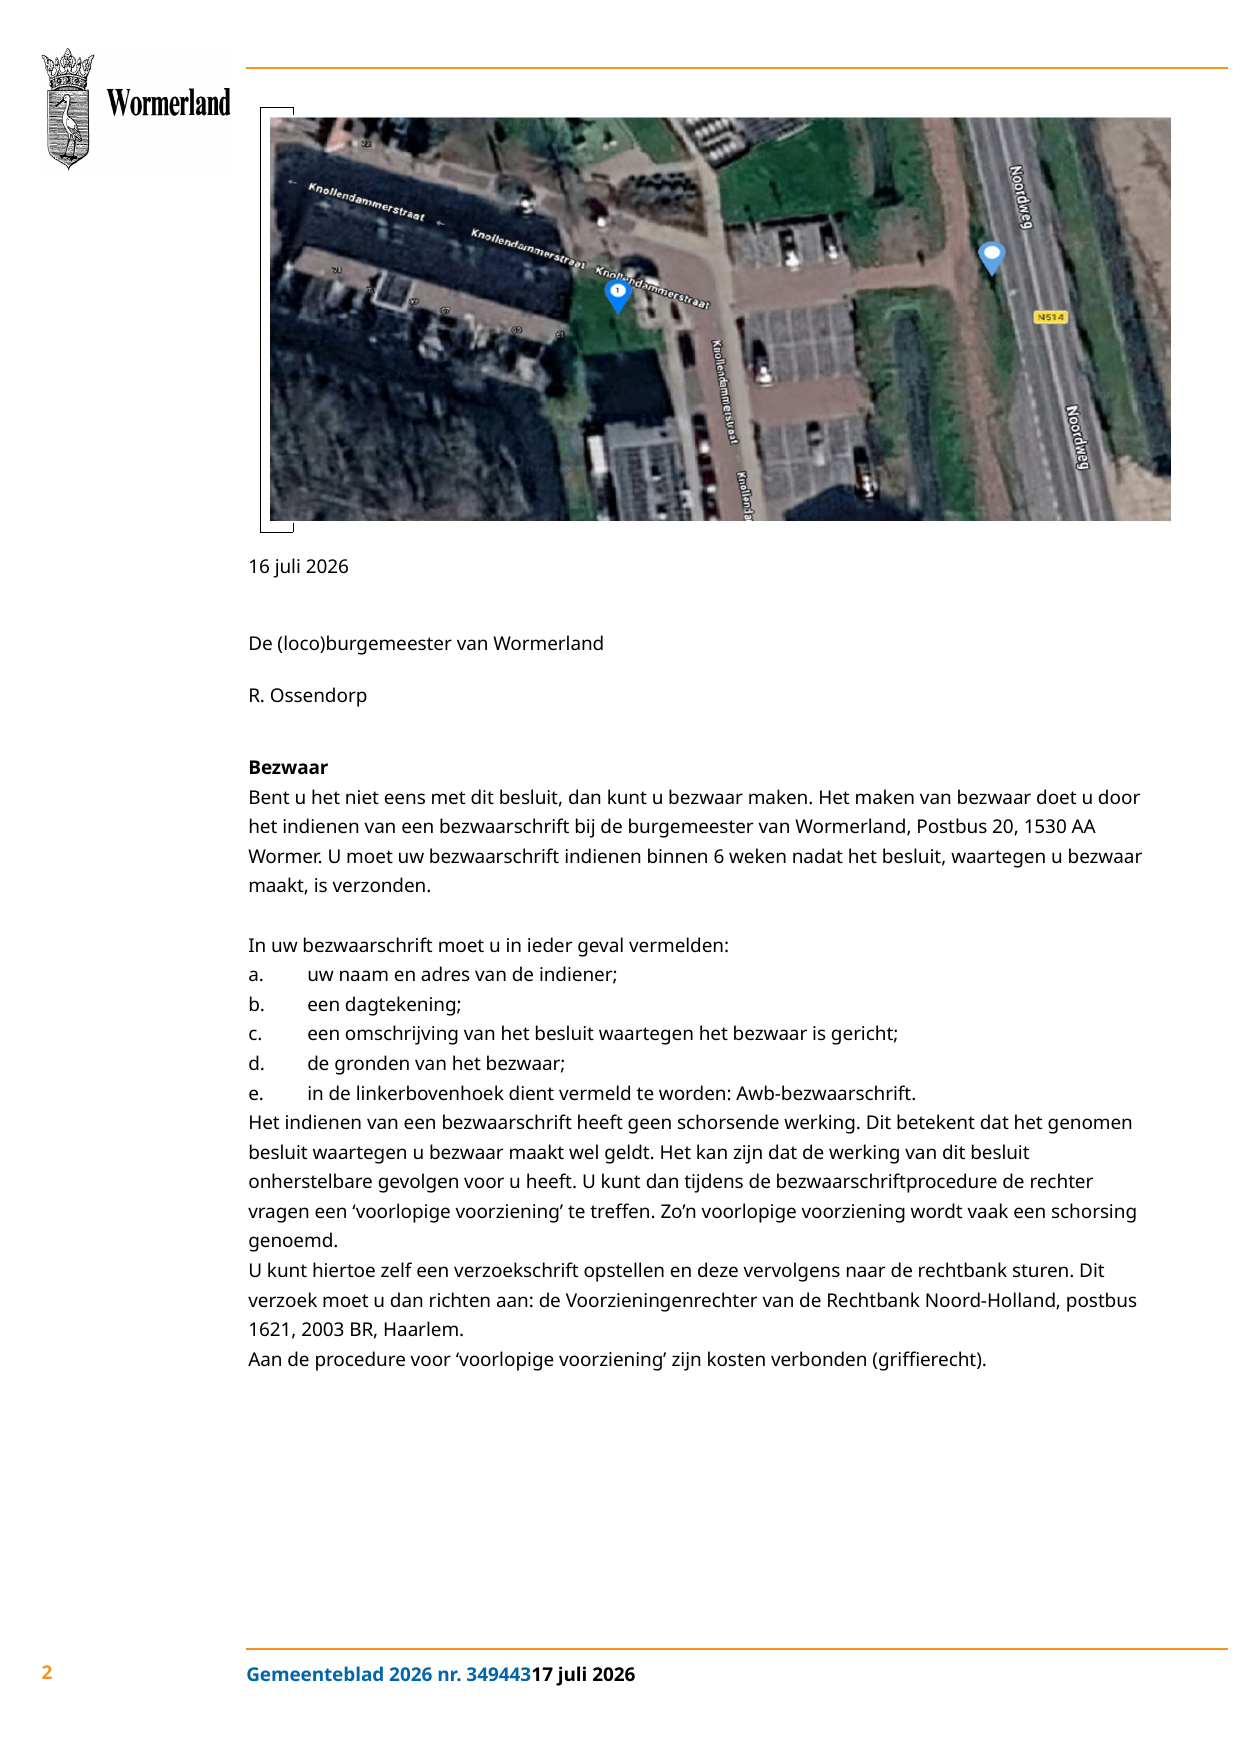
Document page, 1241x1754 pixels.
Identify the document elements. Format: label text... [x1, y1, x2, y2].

text R. Ossendorp [248, 682, 1152, 708]
list in de linkerbovenhoek dient vermeld te worden: Awb-bezwaarschrift. [248, 1080, 1152, 1105]
list uw naam en adres van de indiener; [248, 961, 1152, 987]
text Aan de procedure voor ‘voorlopige voorziening’ zijn kosten verbonden (griffierecht). [248, 1346, 1152, 1372]
text 16 juli 2026 [248, 553, 1152, 579]
text Bent u het niet eens met dit besluit, dan kunt u bezwaar maken. Het maken van bezwaar doet u door het indienen van een bezwaarschrift bij de burgemeester van Wormerland, Postbus 20, 1530 AA Wormer. U moet uw bezwaarschrift indienen binnen 6 weken nadat het besluit, waartegen u bezwaar maakt, is verzonden. [248, 784, 1152, 898]
list een omschrijving van het besluit waartegen het bezwaar is gericht; [248, 1021, 1152, 1046]
picture [41, 47, 231, 172]
list de gronden van het bezwaar; [248, 1050, 1152, 1076]
text Bezwaar [248, 754, 1152, 780]
text U kunt hiertoe zelf een verzoekschrift opstellen en deze vervolgens naar de rechtbank sturen. Dit verzoek moet u dan richten aan: de Voorzieningenrechter van de Rechtbank Noord-Holland, postbus 1621, 2003 BR, Haarlem. [248, 1257, 1152, 1342]
text De (loco)burgemeester van Wormerland [248, 631, 1152, 656]
picture [268, 115, 1173, 523]
list een dagtekening; [248, 991, 1152, 1017]
text In uw bezwaarschrift moet u in ieder geval vermelden: [248, 932, 1152, 957]
text Het indienen van een bezwaarschrift heeft geen schorsende werking. Dit betekent dat het genomen besluit waartegen u bezwaar maakt wel geldt. Het kan zijn dat de werking van dit besluit onherstelbare gevolgen voor u heeft. U kunt dan tijdens de bezwaarschriftprocedure de rechter vragen een ‘voorlopige voorziening’ te treffen. Zo’n voorlopige voorziening wordt vaak een schorsing genoemd. [248, 1109, 1152, 1253]
